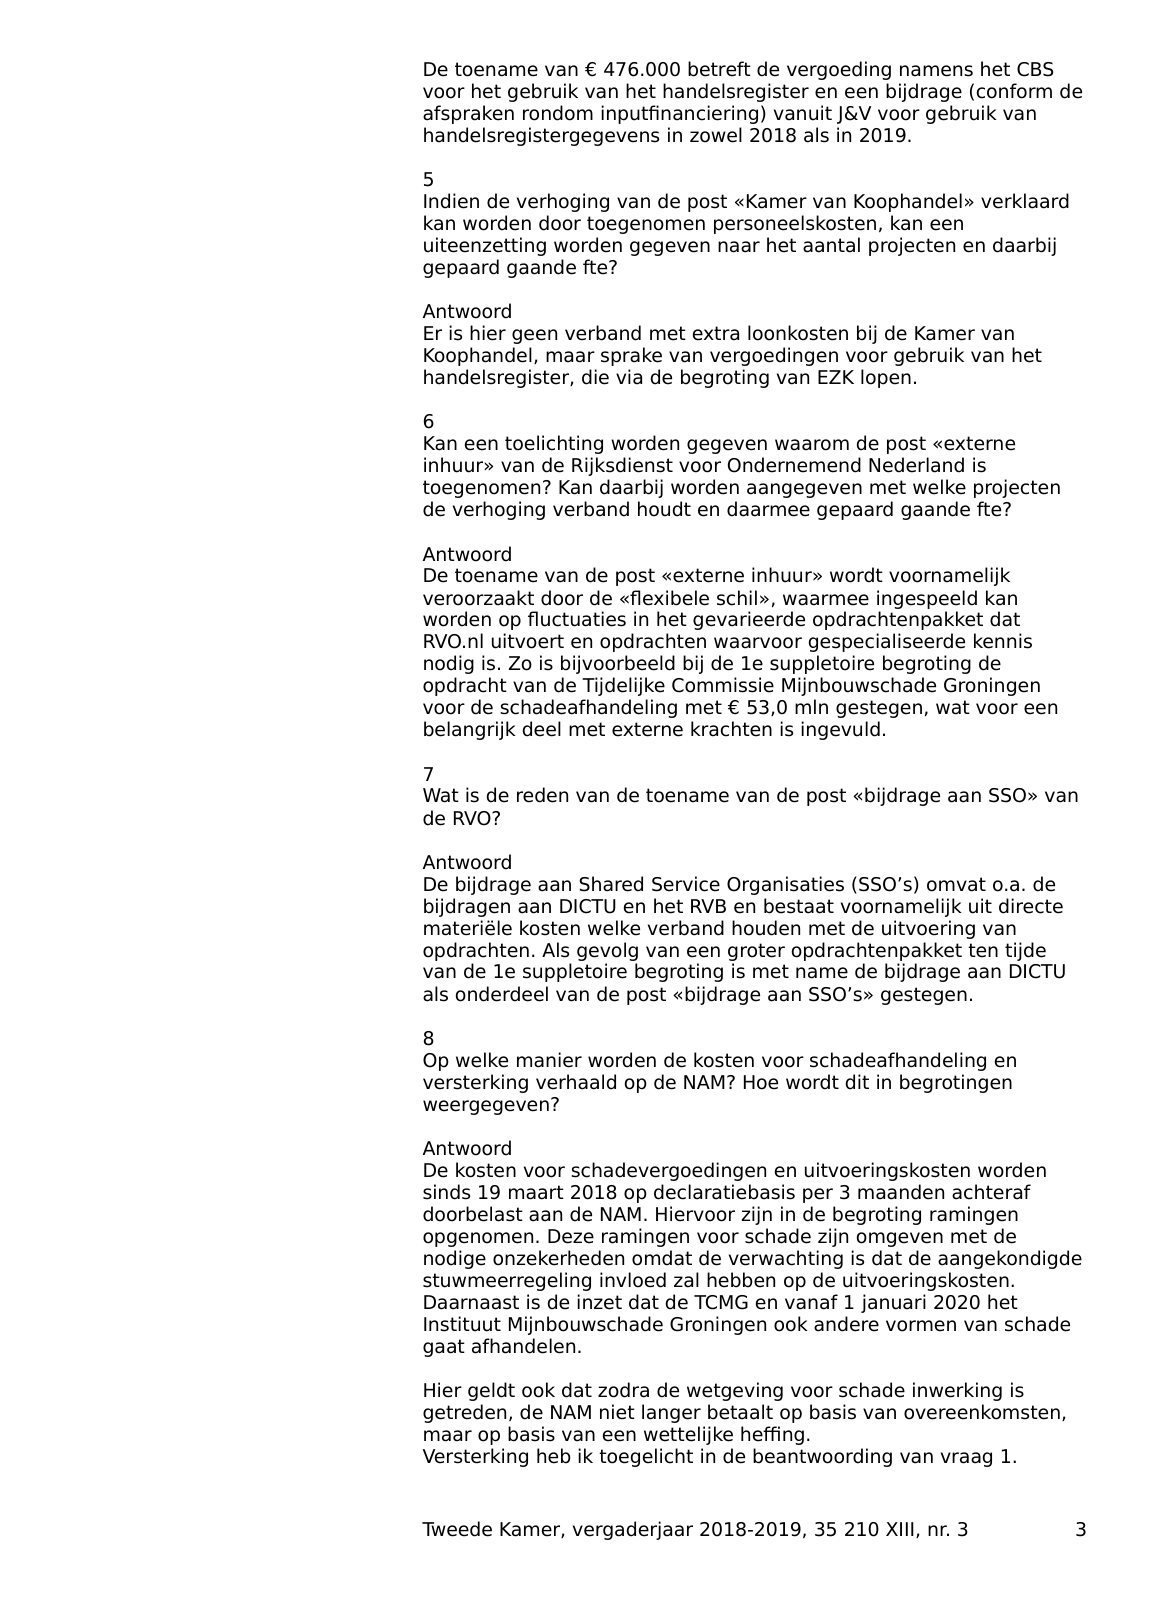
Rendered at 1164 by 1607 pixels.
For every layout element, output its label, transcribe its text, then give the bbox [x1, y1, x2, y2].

text De kosten voor schadevergoedingen en uitvoeringskosten worden sinds 19 maart 2018 op declaratiebasis per 3 maanden achteraf doorbelast aan de NAM. Hiervoor zijn in de begroting ramingen opgenomen. Deze ramingen voor schade zijn omgeven met de nodige onzekerheden omdat de verwachting is dat de aangekondigde stuwmeerregeling invloed zal hebben op de uitvoeringskosten. Daarnaast is de inzet dat de TCMG en vanaf 1 januari 2020 het Instituut Mijnbouwschade Groningen ook andere vormen van schade gaat afhandelen. [422, 1160, 1087, 1357]
text 6 [422, 411, 1087, 433]
text 7 [422, 763, 1087, 785]
text Op welke manier worden de kosten voor schadeafhandeling en versterking verhaald op de NAM? Hoe wordt dit in begrotingen weergegeven? [422, 1049, 1087, 1116]
text Wat is de reden van de toename van de post «bijdrage aan SSO» van de RVO? [422, 785, 1087, 829]
text Hier geldt ook dat zodra de wetgeving voor schade inwerking is getreden, de NAM niet langer betaalt op basis van overeenkomsten, maar op basis van een wettelijke heffing. [422, 1380, 1087, 1446]
text Antwoord [422, 301, 1087, 323]
text De bijdrage aan Shared Service Organisaties (SSO’s) omvat o.a. de bijdragen aan DICTU en het RVB en bestaat voornamelijk uit directe materiële kosten welke verband houden met de uitvoering van opdrachten. Als gevolg van een groter opdrachtenpakket ten tijde van de 1e suppletoire begroting is met name de bijdrage aan DICTU als onderdeel van de post «bijdrage aan SSO’s» gestegen. [422, 873, 1087, 1005]
text Er is hier geen verband met extra loonkosten bij de Kamer van Koophandel, maar sprake van vergoedingen voor gebruik van het handelsregister, die via de begroting van EZK lopen. [422, 323, 1087, 389]
text Versterking heb ik toegelicht in de beantwoording van vraag 1. [422, 1446, 1087, 1468]
text Antwoord [422, 852, 1087, 873]
text 8 [422, 1028, 1087, 1049]
text 5 [422, 169, 1087, 191]
text De toename van € 476.000 betreft de vergoeding namens het CBS voor het gebruik van het handelsregister en een bijdrage (conform de afspraken rondom inputfinanciering) vanuit J&V voor gebruik van handelsregistergegevens in zowel 2018 als in 2019. [422, 59, 1087, 147]
text Kan een toelichting worden gegeven waarom de post «externe inhuur» van de Rijksdienst voor Ondernemend Nederland is toegenomen? Kan daarbij worden aangegeven met welke projecten de verhoging verband houdt en daarmee gepaard gaande fte? [422, 433, 1087, 521]
text Antwoord [422, 543, 1087, 565]
text Indien de verhoging van de post «Kamer van Koophandel» verklaard kan worden door toegenomen personeelskosten, kan een uiteenzetting worden gegeven naar het aantal projecten en daarbij gepaard gaande fte? [422, 191, 1087, 279]
text De toename van de post «externe inhuur» wordt voornamelijk veroorzaakt door de «flexibele schil», waarmee ingespeeld kan worden op fluctuaties in het gevarieerde opdrachtenpakket dat RVO.nl uitvoert en opdrachten waarvoor gespecialiseerde kennis nodig is. Zo is bijvoorbeeld bij de 1e suppletoire begroting de opdracht van de Tijdelijke Commissie Mijnbouwschade Groningen voor de schadeafhandeling met € 53,0 mln gestegen, wat voor een belangrijk deel met externe krachten is ingevuld. [422, 565, 1087, 741]
text Antwoord [422, 1138, 1087, 1160]
